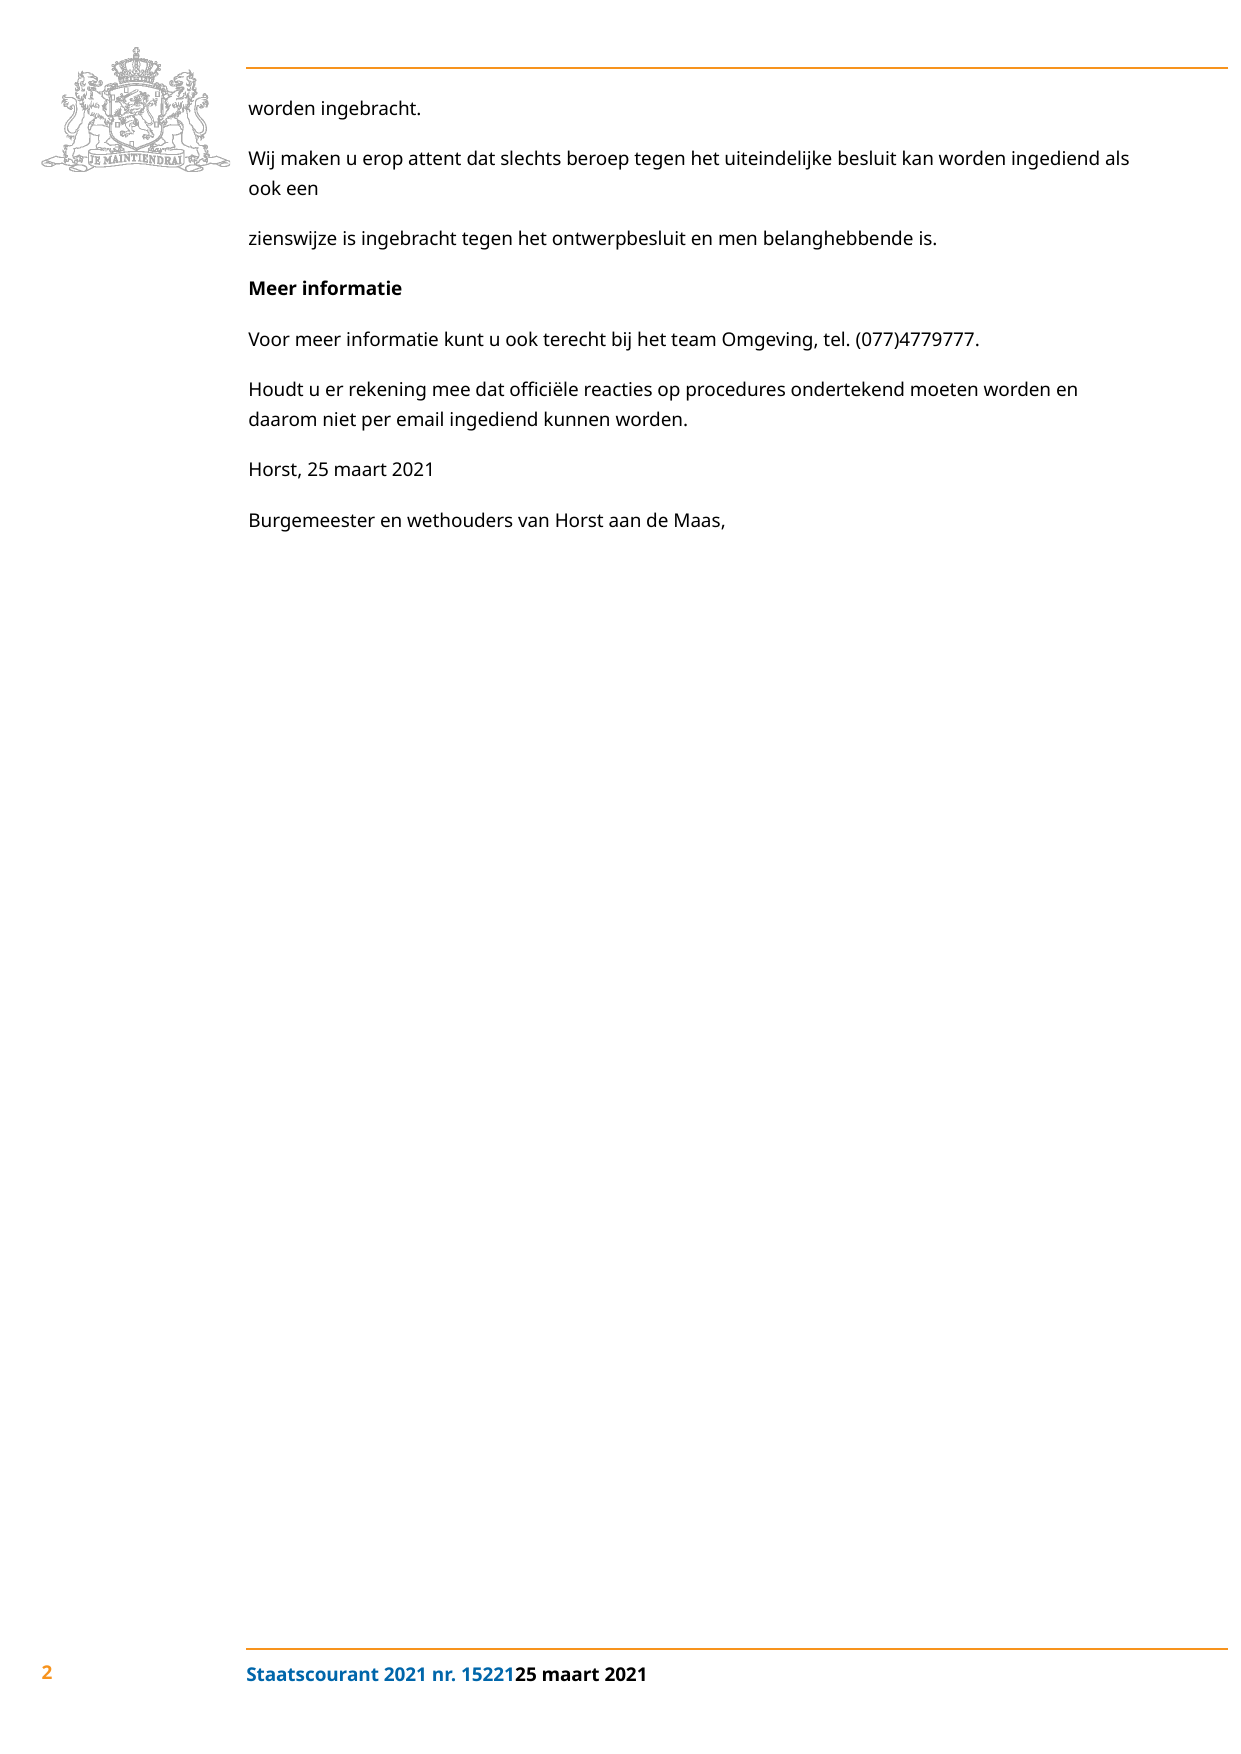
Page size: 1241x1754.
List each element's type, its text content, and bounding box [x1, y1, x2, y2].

text Horst, 25 maart 2021 [248, 456, 1152, 482]
text Meer informatie [248, 276, 1152, 301]
text worden ingebracht. [248, 95, 1152, 121]
text zienswijze is ingebracht tegen het ontwerpbesluit en men belanghebbende is. [248, 225, 1152, 251]
text Wij maken u erop attent dat slechts beroep tegen het uiteindelijke besluit kan worden ingediend als ook een [248, 145, 1152, 201]
text Voor meer informatie kunt u ook terecht bij het team Omgeving, tel. (077)4779777. [248, 326, 1152, 352]
text Houdt u er rekening mee dat officiële reacties op procedures ondertekend moeten worden en daarom niet per email ingediend kunnen worden. [248, 376, 1152, 432]
text Burgemeester en wethouders van Horst aan de Maas, [248, 507, 1152, 533]
picture [41, 47, 231, 172]
